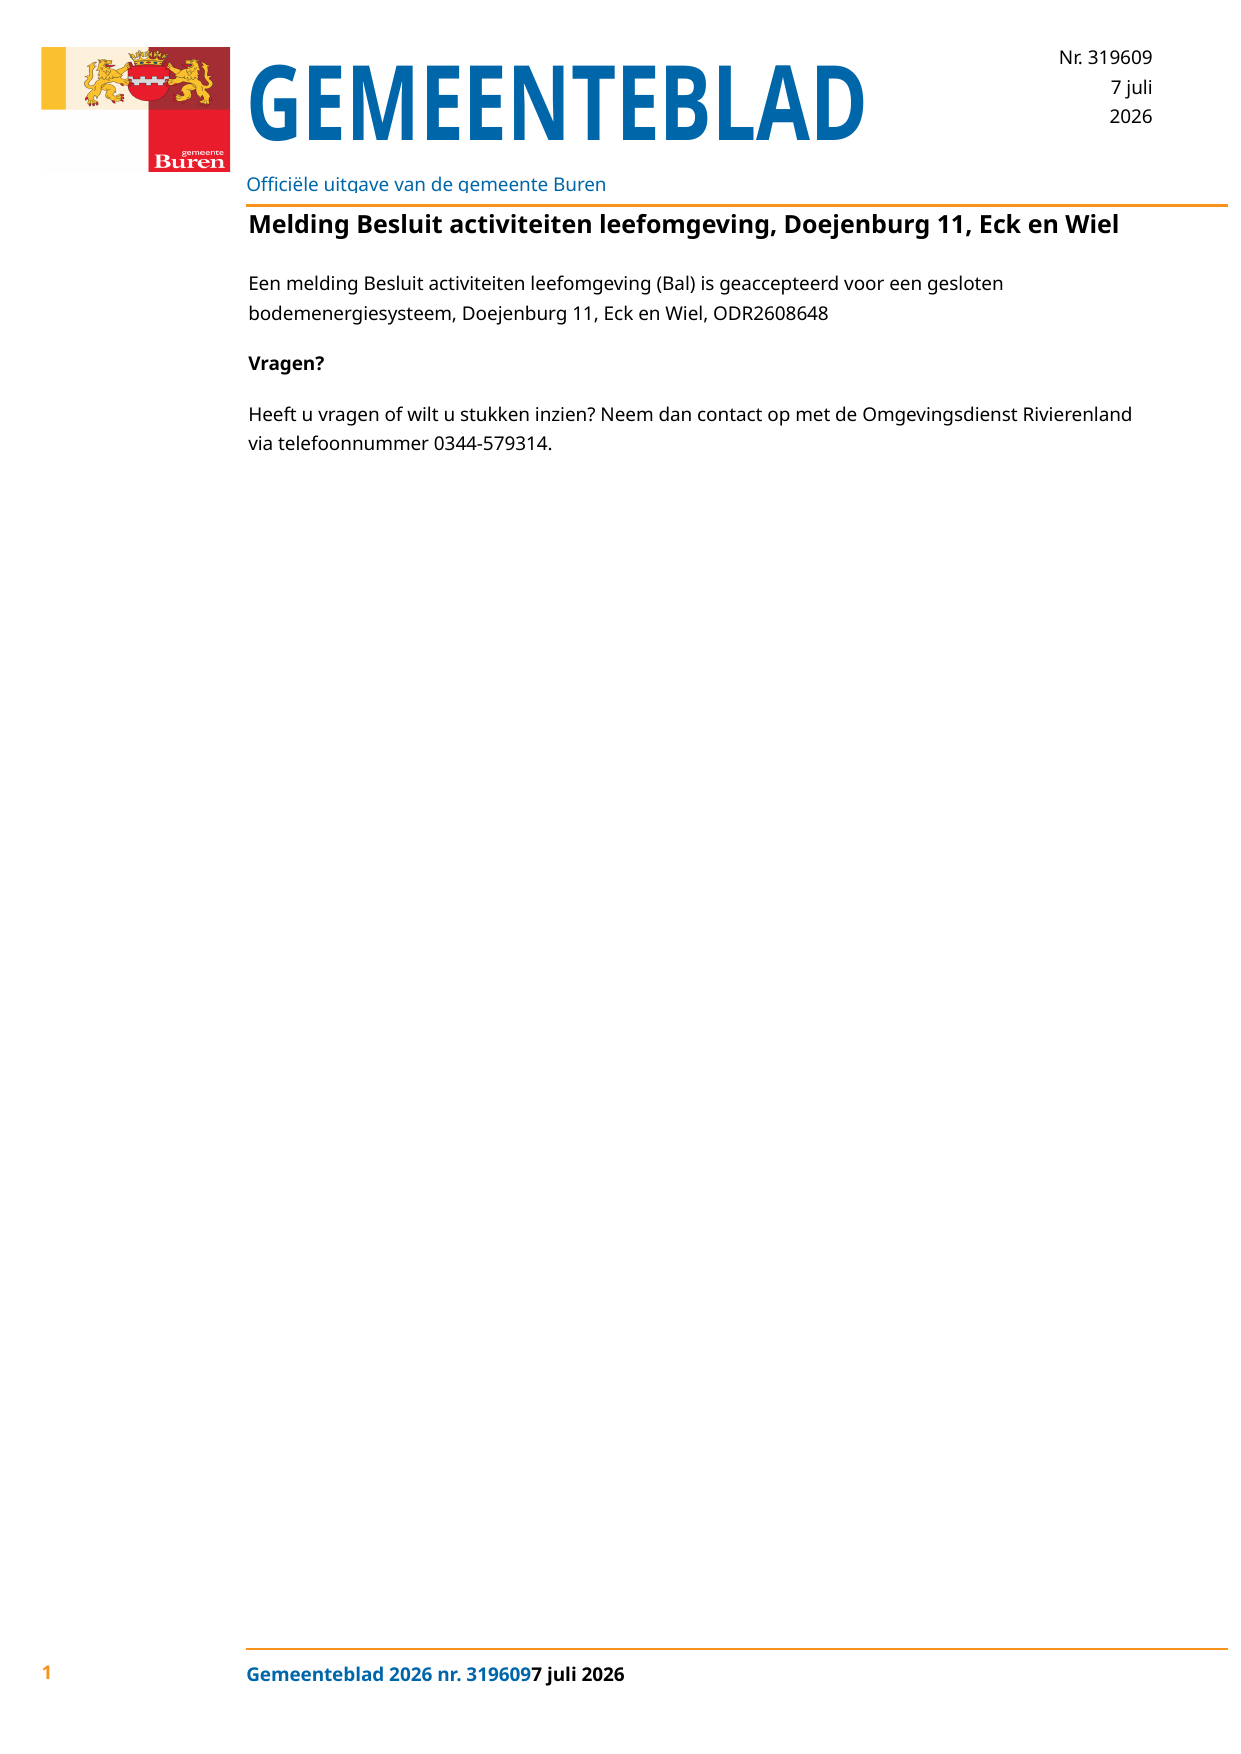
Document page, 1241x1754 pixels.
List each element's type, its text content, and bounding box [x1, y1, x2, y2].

text Melding Besluit activiteiten leefomgeving, Doejenburg 11, Eck en Wiel [248, 207, 1152, 241]
picture [41, 47, 231, 172]
text Een melding Besluit activiteiten leefomgeving (Bal) is geaccepteerd voor een gesloten bodemenergiesysteem, Doejenburg 11, Eck en Wiel, ODR2608648 [248, 270, 1152, 326]
text Heeft u vragen of wilt u stukken inzien? Neem dan contact op met de Omgevingsdienst Rivierenland via telefoonnummer 0344-579314. [248, 401, 1152, 456]
text Vragen? [248, 350, 1152, 376]
